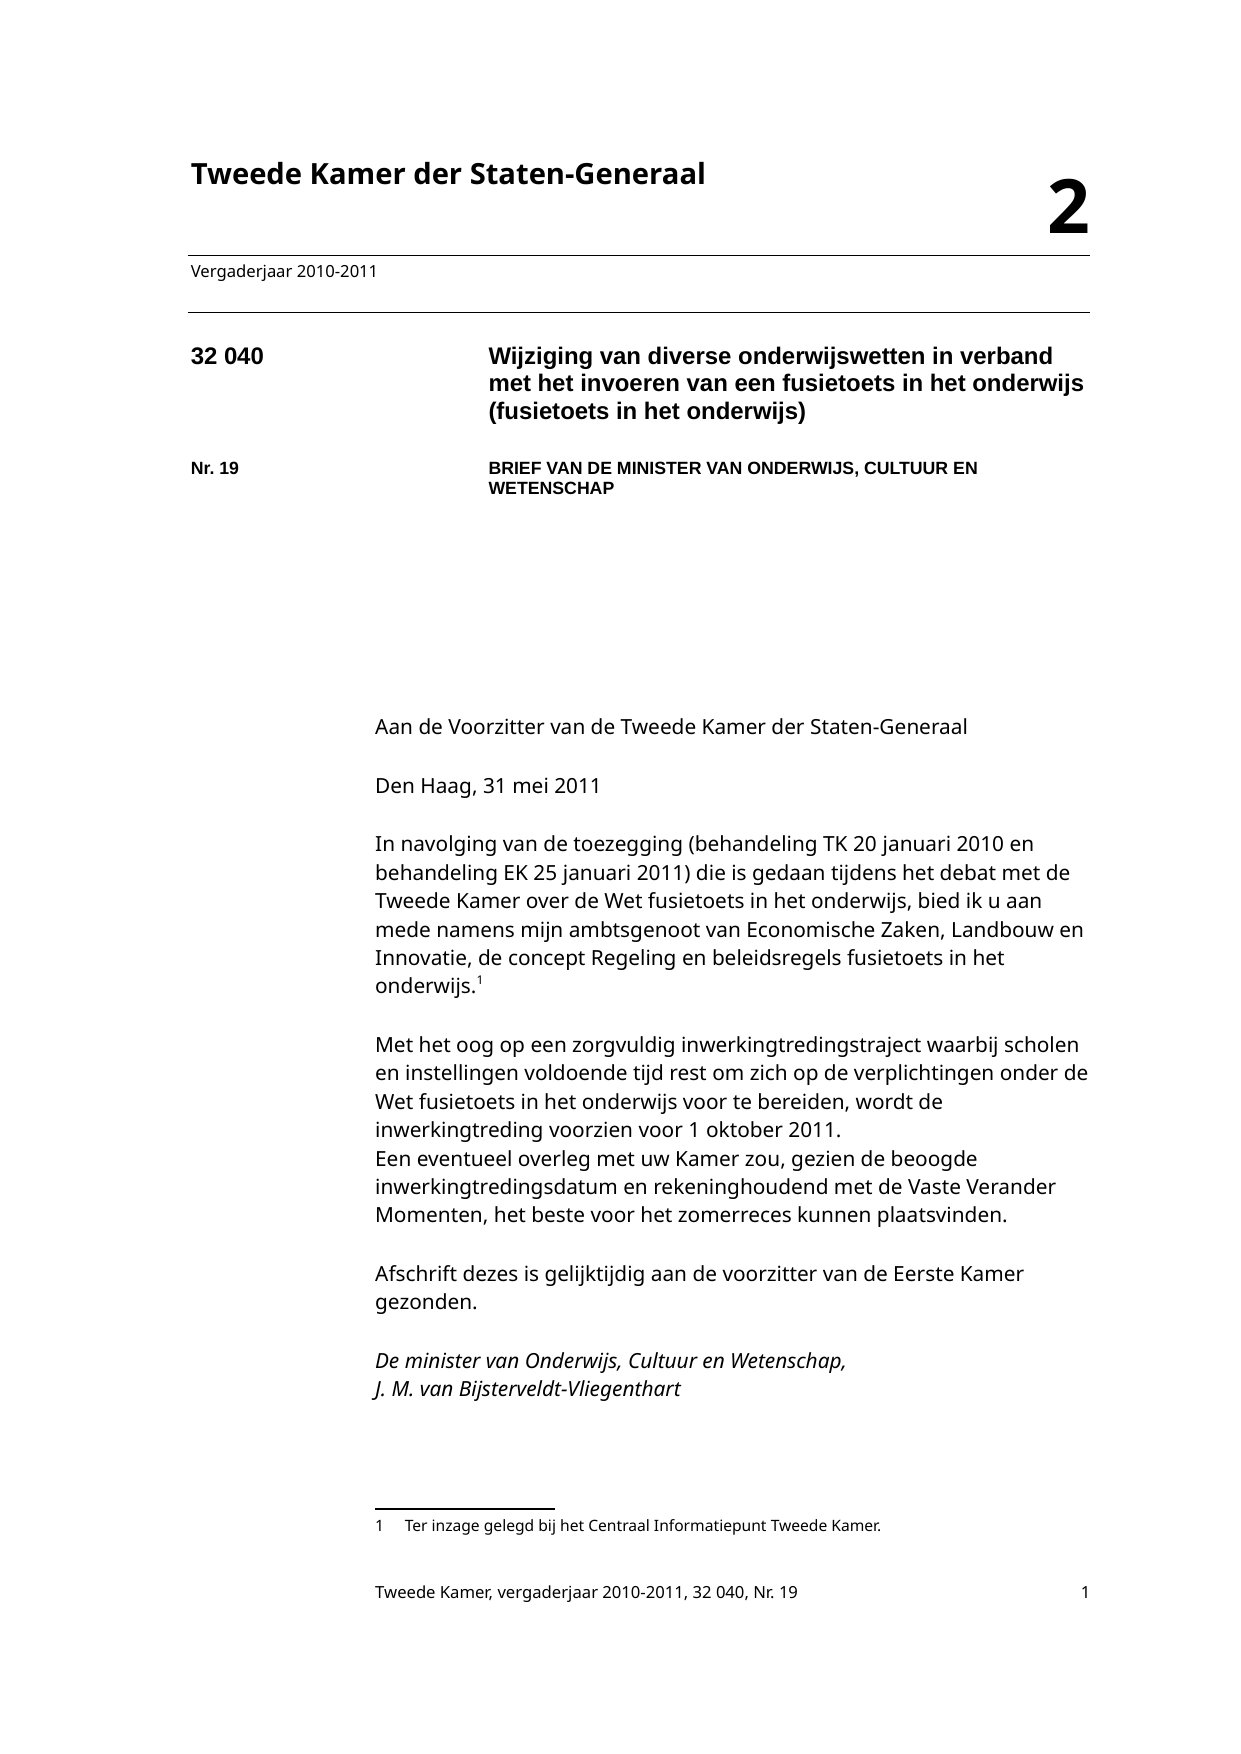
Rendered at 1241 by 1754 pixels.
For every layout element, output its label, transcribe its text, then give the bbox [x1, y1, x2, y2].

table_cell Wijziging van diverse onderwijswetten in verband met het invoeren van een fusietoets in het onderwijs (fusietoets in het onderwijs) [485, 339, 1090, 454]
text In navolging van de toezegging (behandeling TK 20 januari 2010 en behandeling EK 25 januari 2011) die is gedaan tijdens het debat met de Tweede Kamer over de Wet fusietoets in het onderwijs, bied ik u aan mede namens mijn ambtsgenoot van Economische Zaken, Landbouw en Innovatie, de concept Regeling en beleidsregels fusietoets in het onderwijs. [375, 829, 1090, 1000]
table_cell [485, 256, 1090, 312]
text Met het oog op een zorgvuldig inwerkingtredingstraject waarbij scholen en instellingen voldoende tijd rest om zich op de verplichtingen onder de Wet fusietoets in het onderwijs voor te bereiden, wordt de inwerkingtreding voorzien voor 1 oktober 2011. [375, 1030, 1090, 1144]
text Een eventueel overleg met uw Kamer zou, gezien de beoogde inwerkingtredingsdatum en rekeninghoudend met de Vaste Verander Momenten, het beste voor het zomerreces kunnen plaatsvinden. [375, 1144, 1090, 1229]
table_cell 32 040 [188, 339, 485, 454]
text Ter inzage gelegd bij het Centraal Informatiepunt Tweede Kamer. [375, 1508, 1090, 1536]
table_header 2 [910, 150, 1090, 255]
text Den Haag, 31 mei 2011 [375, 771, 1090, 799]
text De minister van Onderwijs, Cultuur en Wetenschap, [375, 1346, 1090, 1374]
table_cell BRIEF VAN DE MINISTER VAN ONDERWIJS, CULTUUR EN WETENSCHAP [485, 455, 1090, 594]
table_cell [188, 313, 485, 339]
text Aan de Voorzitter van de Tweede Kamer der Staten-Generaal [375, 712, 1090, 741]
text Afschrift dezes is gelijktijdig aan de voorzitter van de Eerste Kamer gezonden. [375, 1259, 1090, 1316]
table_cell Vergaderjaar 2010-2011 [188, 256, 485, 312]
table_cell Nr. 19 [188, 455, 485, 594]
text J. M. van Bijsterveldt-Vliegenthart [375, 1374, 1090, 1403]
table_cell [485, 313, 1090, 339]
table_header Tweede Kamer der Staten-Generaal [188, 150, 909, 255]
